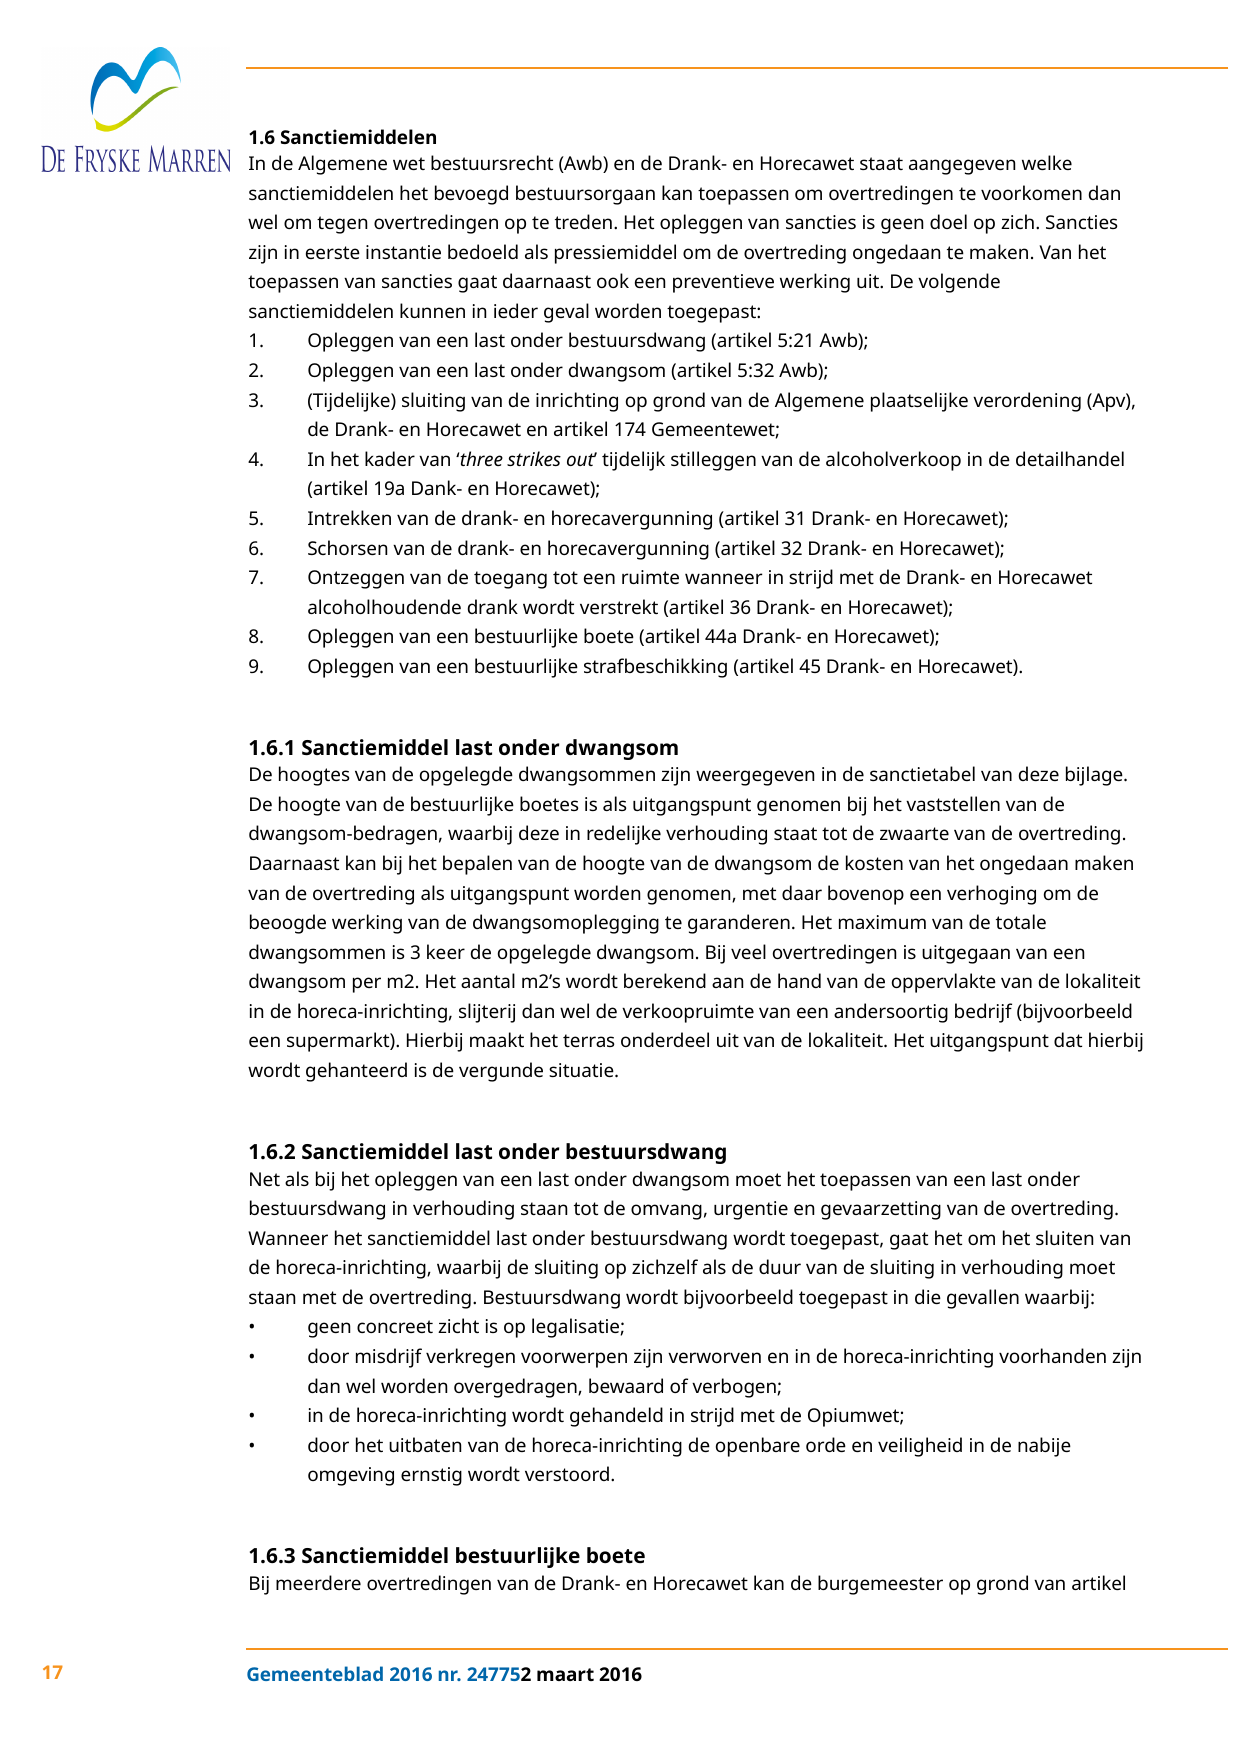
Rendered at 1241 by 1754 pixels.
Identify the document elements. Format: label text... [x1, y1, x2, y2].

list Opleggen van een bestuurlijke boete (artikel 44a Drank- en Horecawet); [248, 623, 1152, 649]
picture [41, 47, 231, 172]
list Opleggen van een last onder dwangsom (artikel 5:32 Awb); [248, 357, 1152, 383]
list door het uitbaten van de horeca-inrichting de openbare orde en veiligheid in de nabije omgeving ernstig wordt verstoord. [248, 1432, 1152, 1487]
list Intrekken van de drank- en horecavergunning (artikel 31 Drank- en Horecawet); [248, 505, 1152, 531]
list Schorsen van de drank- en horecavergunning (artikel 32 Drank- en Horecawet); [248, 535, 1152, 560]
list Opleggen van een last onder bestuursdwang (artikel 5:21 Awb); [248, 328, 1152, 353]
text De hoogtes van de opgelegde dwangsommen zijn weergegeven in de sanctietabel van deze bijlage. De hoogte van de bestuurlijke boetes is als uitgangspunt genomen bij het vaststellen van de dwangsom-bedragen, waarbij deze in redelijke verhouding staat tot de zwaarte van de overtreding. Daarnaast kan bij het bepalen van de hoogte van de dwangsom de kosten van het ongedaan maken van de overtreding als uitgangspunt worden genomen, met daar bovenop een verhoging om de beoogde werking van de dwangsomoplegging te garanderen. Het maximum van de totale dwangsommen is 3 keer de opgelegde dwangsom. Bij veel overtredingen is uitgegaan van een dwangsom per m2. Het aantal m2’s wordt berekend aan de hand van de oppervlakte van de lokaliteit in de horeca-inrichting, slijterij dan wel de verkoopruimte van een andersoortig bedrijf (bijvoorbeeld een supermarkt). Hierbij maakt het terras onderdeel uit van de lokaliteit. Het uitgangspunt dat hierbij wordt gehanteerd is de vergunde situatie. [248, 761, 1152, 1083]
text Net als bij het opleggen van een last onder dwangsom moet het toepassen van een last onder bestuursdwang in verhouding staan tot de omvang, urgentie en gevaarzetting van de overtreding. Wanneer het sanctiemiddel last onder bestuursdwang wordt toegepast, gaat het om het sluiten van de horeca-inrichting, waarbij de sluiting op zichzelf als de duur van de sluiting in verhouding moet staan met de overtreding. Bestuursdwang wordt bijvoorbeeld toegepast in die gevallen waarbij: [248, 1166, 1152, 1310]
text 1.6 Sanctiemiddelen [248, 124, 1152, 150]
list geen concreet zicht is op legalisatie; [248, 1314, 1152, 1339]
text 1.6.1 Sanctiemiddel last onder dwangsom [248, 733, 1152, 761]
list in de horeca-inrichting wordt gehandeld in strijd met de Opiumwet; [248, 1402, 1152, 1428]
list In het kader van ‘three strikes out’ tijdelijk stilleggen van de alcoholverkoop in de detailhandel (artikel 19a Dank- en Horecawet); [248, 446, 1152, 501]
list Ontzeggen van de toegang tot een ruimte wanneer in strijd met de Drank- en Horecawet alcoholhoudende drank wordt verstrekt (artikel 36 Drank- en Horecawet); [248, 564, 1152, 619]
text In de Algemene wet bestuursrecht (Awb) en de Drank- en Horecawet staat aangegeven welke sanctiemiddelen het bevoegd bestuursorgaan kan toepassen om overtredingen te voorkomen dan wel om tegen overtredingen op te treden. Het opleggen van sancties is geen doel op zich. Sancties zijn in eerste instantie bedoeld als pressiemiddel om de overtreding ongedaan te maken. Van het toepassen van sancties gaat daarnaast ook een preventieve werking uit. De volgende sanctiemiddelen kunnen in ieder geval worden toegepast: [248, 150, 1152, 324]
list door misdrijf verkregen voorwerpen zijn verworven en in de horeca-inrichting voorhanden zijn dan wel worden overgedragen, bewaard of verbogen; [248, 1343, 1152, 1398]
text 1.6.2 Sanctiemiddel last onder bestuursdwang [248, 1137, 1152, 1166]
list Opleggen van een bestuurlijke strafbeschikking (artikel 45 Drank- en Horecawet). [248, 653, 1152, 679]
list (Tijdelijke) sluiting van de inrichting op grond van de Algemene plaatselijke verordening (Apv), de Drank- en Horecawet en artikel 174 Gemeentewet; [248, 387, 1152, 442]
text Bij meerdere overtredingen van de Drank- en Horecawet kan de burgemeester op grond van artikel [248, 1570, 1152, 1596]
text 1.6.3 Sanctiemiddel bestuurlijke boete [248, 1542, 1152, 1570]
